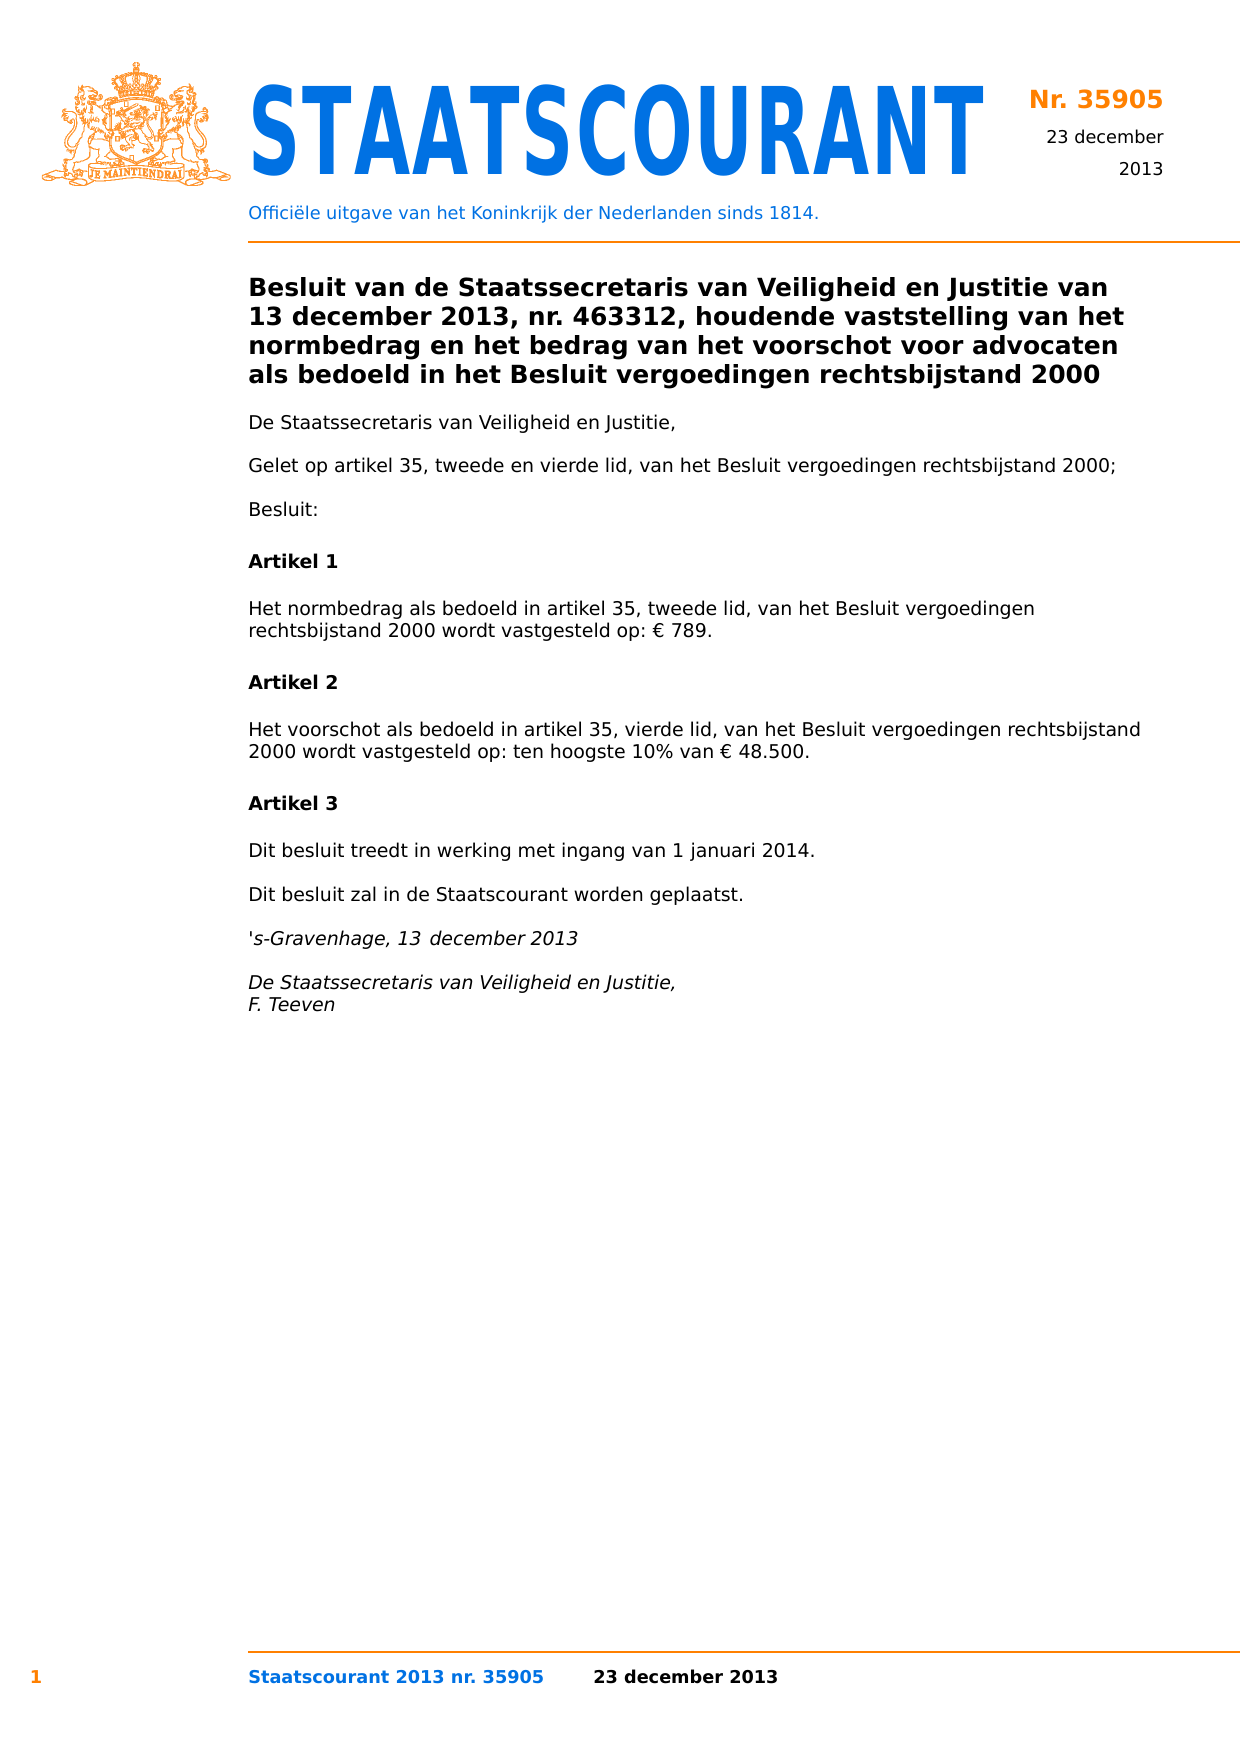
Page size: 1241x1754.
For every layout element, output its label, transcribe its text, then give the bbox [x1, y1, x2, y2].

table_header Nr. 35905 [998, 62, 1240, 121]
table_cell 2013 [998, 153, 1240, 203]
table_cell Officiële uitgave van het Koninkrijk der Nederlanden sinds 1814. [248, 203, 1240, 241]
text Dit besluit zal in de Staatscourant worden geplaatst. [248, 884, 1163, 906]
text De Staatssecretaris van Veiligheid en Justitie, F. Teeven [248, 972, 1163, 1016]
subtitle Besluit van de Staatssecretaris van Veiligheid en Justitie van 13 december 2013, nr. 463312, houdende vaststelling van het normbedrag en het bedrag van het voorschot voor advocaten als bedoeld in het Besluit vergoedingen rechtsbijstand 2000 [248, 273, 1163, 390]
table_header STAATSCOURANT [248, 62, 998, 203]
picture [41, 62, 231, 186]
text Besluit: [248, 499, 1163, 521]
text De Staatssecretaris van Veiligheid en Justitie, [248, 412, 1163, 433]
text Gelet op artikel 35, tweede en vierde lid, van het Besluit vergoedingen rechtsbijstand 2000; [248, 455, 1163, 477]
text 's-Gravenhage, 13 december 2013 [248, 928, 1163, 950]
text Het normbedrag als bedoeld in artikel 35, tweede lid, van het Besluit vergoedingen rechtsbijstand 2000 wordt vastgesteld op: € 789. [248, 598, 1163, 642]
text Het voorschot als bedoeld in artikel 35, vierde lid, van het Besluit vergoedingen rechtsbijstand 2000 wordt vastgesteld op: ten hoogste 10% van € 48.500. [248, 719, 1163, 763]
table_cell 23 december [998, 121, 1240, 153]
text Dit besluit treedt in werking met ingang van 1 januari 2014. [248, 840, 1163, 862]
subtitle Artikel 2 [248, 672, 1163, 694]
subtitle Artikel 3 [248, 793, 1163, 815]
table_header [25, 62, 248, 241]
subtitle Artikel 1 [248, 551, 1163, 573]
